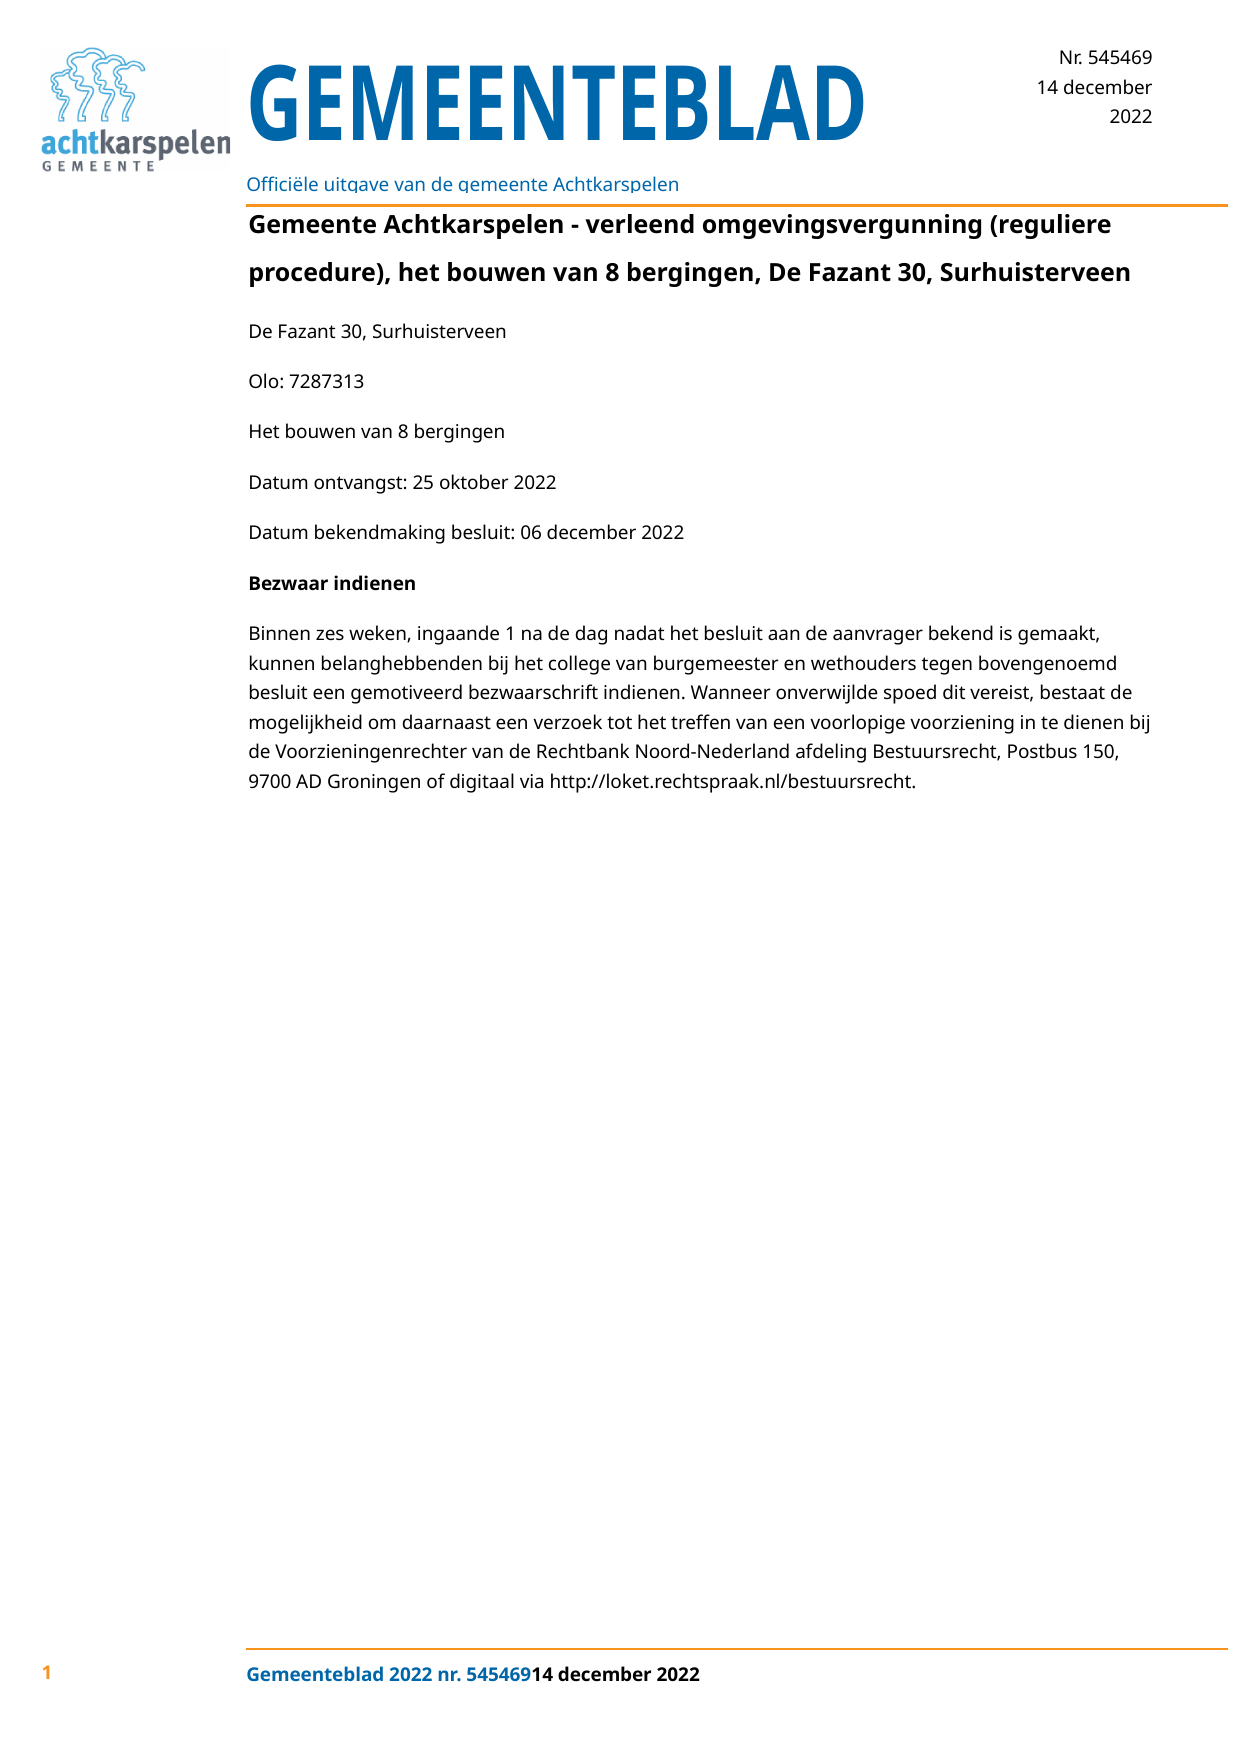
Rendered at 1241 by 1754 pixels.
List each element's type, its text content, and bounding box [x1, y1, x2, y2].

text Datum ontvangst: 25 oktober 2022 [248, 469, 1152, 495]
text Datum bekendmaking besluit: 06 december 2022 [248, 519, 1152, 545]
picture [41, 47, 231, 172]
text Het bouwen van 8 bergingen [248, 419, 1152, 444]
text Binnen zes weken, ingaande 1 na de dag nadat het besluit aan de aanvrager bekend is gemaakt, kunnen belanghebbenden bij het college van burgemeester en wethouders tegen bovengenoemd besluit een gemotiveerd bezwaarschrift indienen. Wanneer onverwijlde spoed dit vereist, bestaat de mogelijkheid om daarnaast een verzoek tot het treffen van een voorlopige voorziening in te dienen bij de Voorzieningenrechter van de Rechtbank Noord-Nederland afdeling Bestuursrecht, Postbus 150, 9700 AD Groningen of digitaal via http://loket.rechtspraak.nl/bestuursrecht. [248, 620, 1152, 794]
text Gemeente Achtkarspelen - verleend omgevingsvergunning (reguliere procedure), het bouwen van 8 bergingen, De Fazant 30, Surhuisterveen [248, 207, 1152, 288]
text Olo: 7287313 [248, 368, 1152, 394]
text Bezwaar indienen [248, 570, 1152, 596]
text De Fazant 30, Surhuisterveen [248, 318, 1152, 344]
